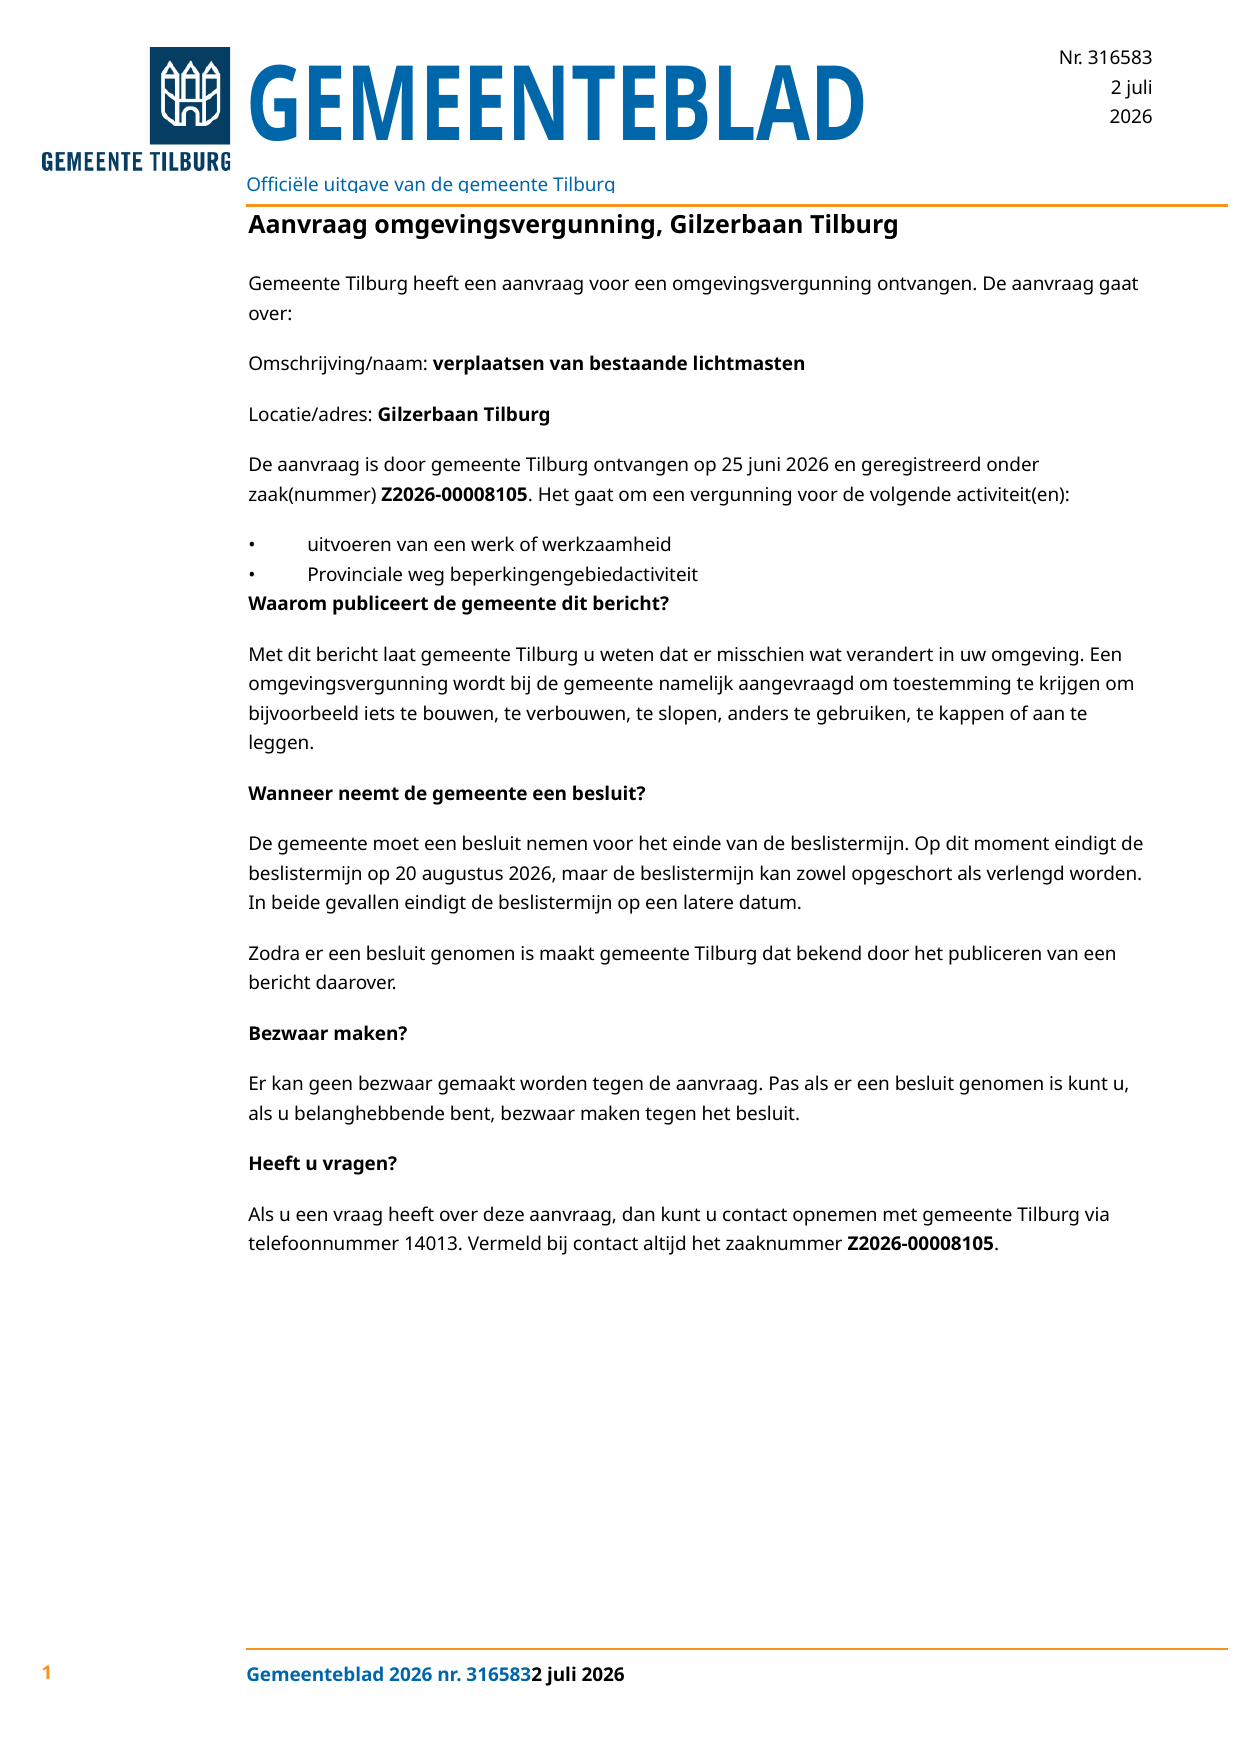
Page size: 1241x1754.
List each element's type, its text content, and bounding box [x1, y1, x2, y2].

text Als u een vraag heeft over deze aanvraag, dan kunt u contact opnemen met gemeente Tilburg via telefoonnummer 14013. Vermeld bij contact altijd het zaaknummer Z2026-00008105. [248, 1201, 1152, 1256]
text Waarom publiceert de gemeente dit bericht? [248, 590, 1152, 616]
text Er kan geen bezwaar gemaakt worden tegen de aanvraag. Pas als er een besluit genomen is kunt u, als u belanghebbende bent, bezwaar maken tegen het besluit. [248, 1070, 1152, 1126]
text Met dit bericht laat gemeente Tilburg u weten dat er misschien wat verandert in uw omgeving. Een omgevingsvergunning wordt bij de gemeente namelijk aangevraagd om toestemming te krijgen om bijvoorbeeld iets te bouwen, te verbouwen, te slopen, anders te gebruiken, te kappen of aan te leggen. [248, 641, 1152, 755]
text De gemeente moet een besluit nemen voor het einde van de beslistermijn. Op dit moment eindigt de beslistermijn op 20 augustus 2026, maar de beslistermijn kan zowel opgeschort als verlengd worden. In beide gevallen eindigt de beslistermijn op een latere datum. [248, 830, 1152, 915]
picture [41, 47, 231, 172]
text De aanvraag is door gemeente Tilburg ontvangen op 25 juni 2026 en geregistreerd onder zaak(nummer) Z2026-00008105. Het gaat om een vergunning voor de volgende activiteit(en): [248, 451, 1152, 506]
text Heeft u vragen? [248, 1150, 1152, 1176]
text Aanvraag omgevingsvergunning, Gilzerbaan Tilburg [248, 207, 1152, 241]
text Zodra er een besluit genomen is maakt gemeente Tilburg dat bekend door het publiceren van een bericht daarover. [248, 940, 1152, 995]
list uitvoeren van een werk of werkzaamheid [248, 531, 1152, 557]
text Gemeente Tilburg heeft een aanvraag voor een omgevingsvergunning ontvangen. De aanvraag gaat over: [248, 270, 1152, 326]
list Provinciale weg beperkingengebiedactiviteit [248, 561, 1152, 586]
text Wanneer neemt de gemeente een besluit? [248, 780, 1152, 806]
text Bezwaar maken? [248, 1020, 1152, 1046]
text Omschrijving/naam: verplaatsen van bestaande lichtmasten [248, 350, 1152, 376]
text Locatie/adres: Gilzerbaan Tilburg [248, 401, 1152, 426]
